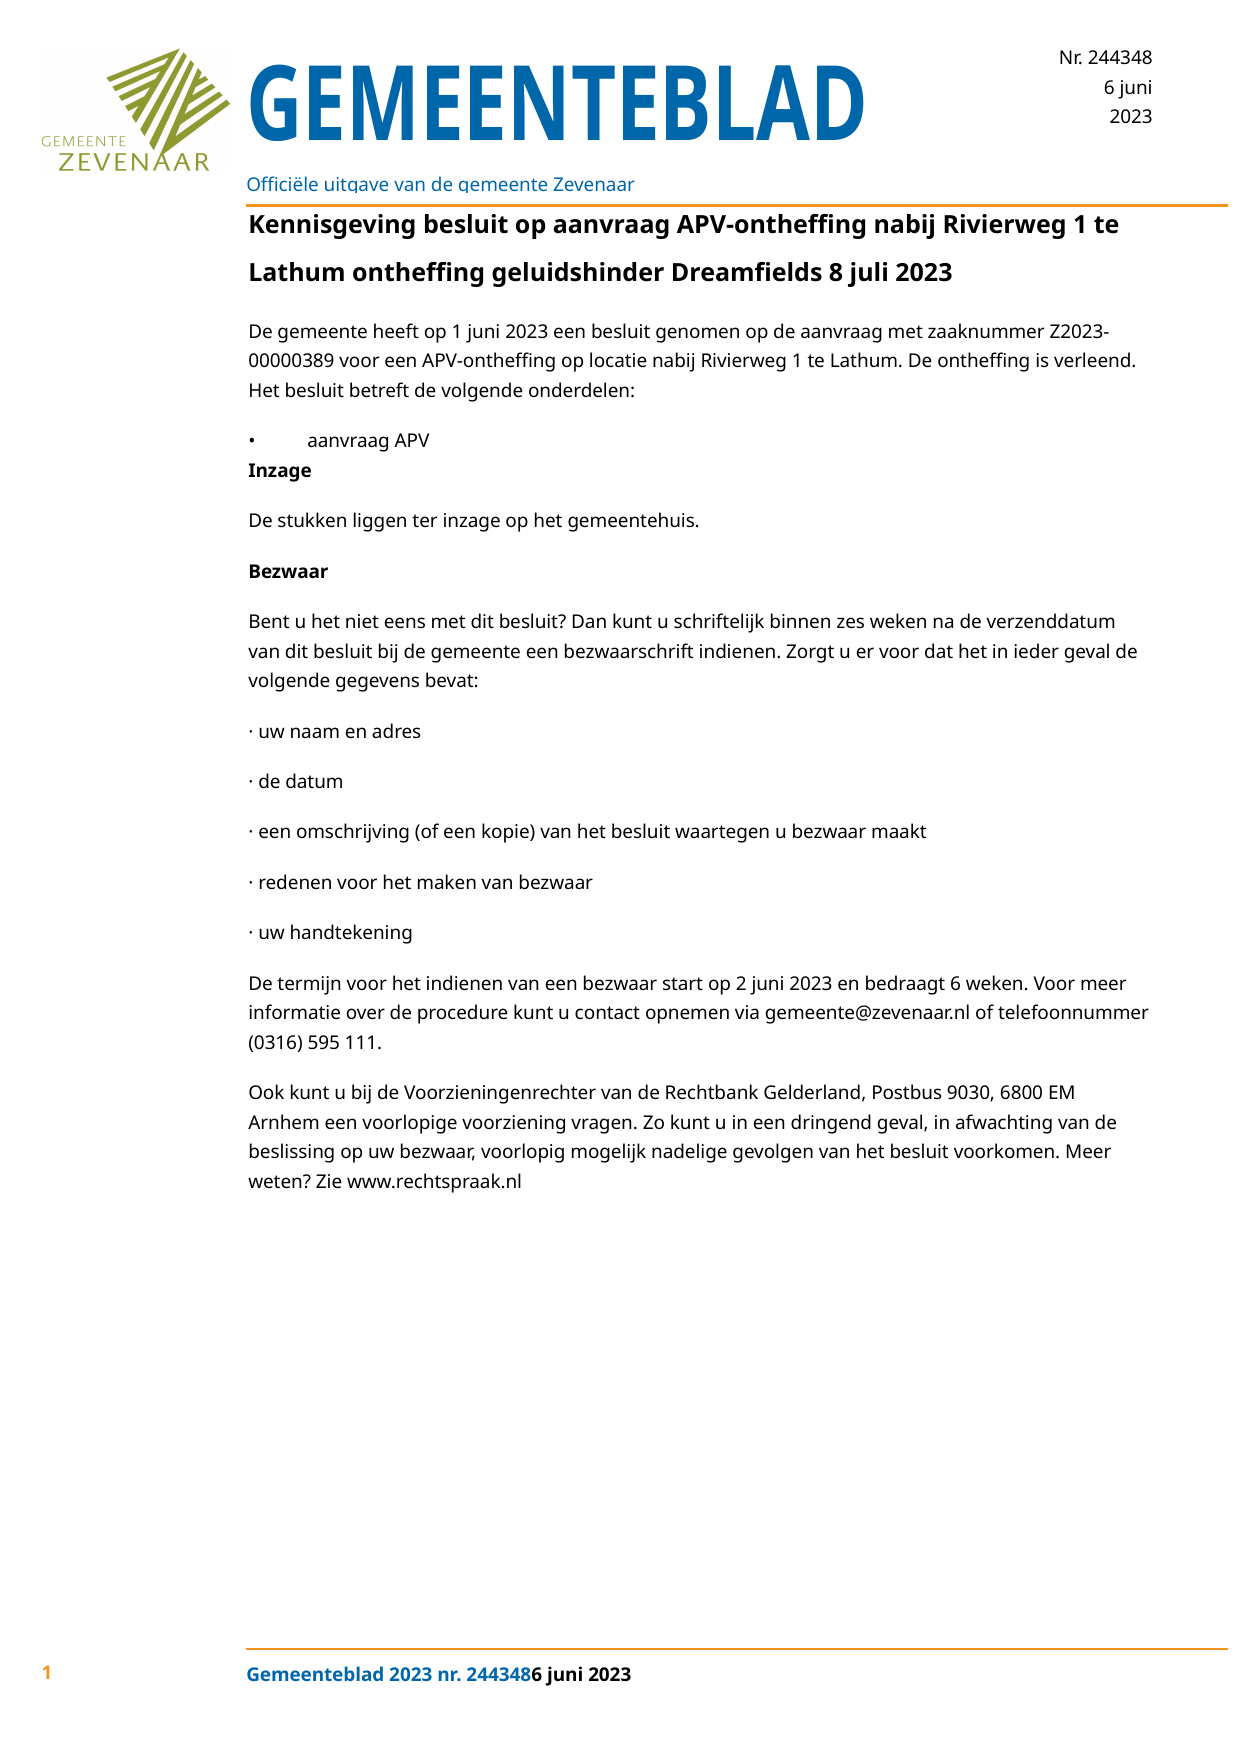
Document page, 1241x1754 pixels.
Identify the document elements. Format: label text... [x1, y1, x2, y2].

picture [41, 47, 231, 172]
text · de datum [248, 768, 1152, 794]
text Bezwaar [248, 558, 1152, 584]
text De gemeente heeft op 1 juni 2023 een besluit genomen op de aanvraag met zaaknummer Z2023-00000389 voor een APV-ontheffing op locatie nabij Rivierweg 1 te Lathum. De ontheffing is verleend. Het besluit betreft de volgende onderdelen: [248, 318, 1152, 403]
text · uw naam en adres [248, 718, 1152, 744]
text · een omschrijving (of een kopie) van het besluit waartegen u bezwaar maakt [248, 819, 1152, 844]
text De stukken liggen ter inzage op het gemeentehuis. [248, 507, 1152, 533]
text Bent u het niet eens met dit besluit? Dan kunt u schriftelijk binnen zes weken na de verzenddatum van dit besluit bij de gemeente een bezwaarschrift indienen. Zorgt u er voor dat het in ieder geval de volgende gegevens bevat: [248, 608, 1152, 693]
list aanvraag APV [248, 427, 1152, 453]
text Inzage [248, 457, 1152, 483]
text De termijn voor het indienen van een bezwaar start op 2 juni 2023 en bedraagt 6 weken. Voor meer informatie over de procedure kunt u contact opnemen via gemeente@zevenaar.nl of telefoonnummer (0316) 595 111. [248, 970, 1152, 1055]
text Kennisgeving besluit op aanvraag APV-ontheffing nabij Rivierweg 1 te Lathum ontheffing geluidshinder Dreamfields 8 juli 2023 [248, 207, 1152, 288]
text · redenen voor het maken van bezwaar [248, 869, 1152, 895]
text · uw handtekening [248, 919, 1152, 945]
text Ook kunt u bij de Voorzieningenrechter van de Rechtbank Gelderland, Postbus 9030, 6800 EM Arnhem een voorlopige voorziening vragen. Zo kunt u in een dringend geval, in afwachting van de beslissing op uw bezwaar, voorlopig mogelijk nadelige gevolgen van het besluit voorkomen. Meer weten? Zie www.rechtspraak.nl [248, 1079, 1152, 1194]
